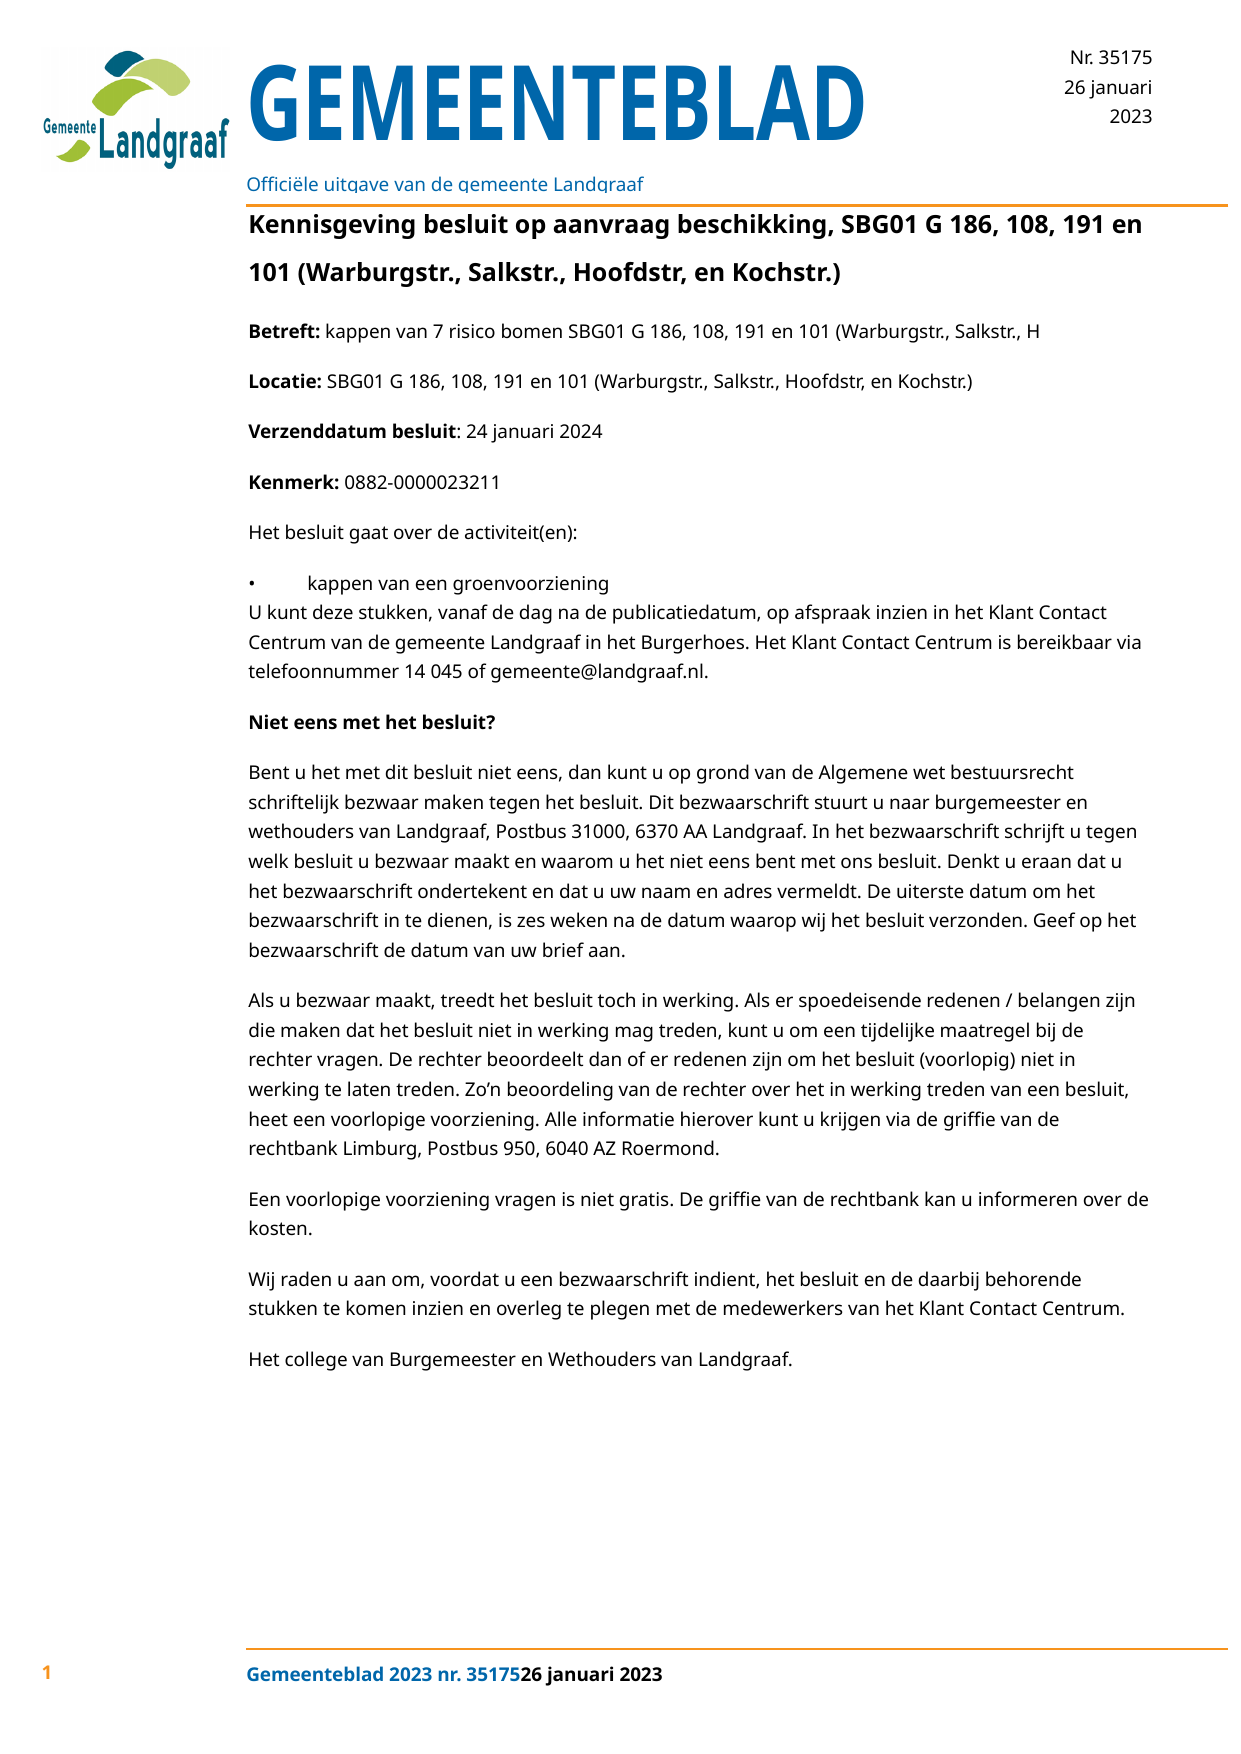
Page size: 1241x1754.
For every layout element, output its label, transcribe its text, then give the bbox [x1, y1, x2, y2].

text Locatie: SBG01 G 186, 108, 191 en 101 (Warburgstr., Salkstr., Hoofdstr, en Kochstr.) [248, 368, 1152, 394]
text Het college van Burgemeester en Wethouders van Landgraaf. [248, 1346, 1152, 1372]
text U kunt deze stukken, vanaf de dag na de publicatiedatum, op afspraak inzien in het Klant Contact Centrum van de gemeente Landgraaf in het Burgerhoes. Het Klant Contact Centrum is bereikbaar via telefoonnummer 14 045 of gemeente@landgraaf.nl. [248, 599, 1152, 684]
list kappen van een groenvoorziening [248, 570, 1152, 596]
text Niet eens met het besluit? [248, 709, 1152, 735]
text Wij raden u aan om, voordat u een bezwaarschrift indient, het besluit en de daarbij behorende stukken te komen inzien en overleg te plegen met de medewerkers van het Klant Contact Centrum. [248, 1266, 1152, 1321]
text Het besluit gaat over de activiteit(en): [248, 519, 1152, 545]
text Kennisgeving besluit op aanvraag beschikking, SBG01 G 186, 108, 191 en 101 (Warburgstr., Salkstr., Hoofdstr, en Kochstr.) [248, 207, 1152, 288]
text Een voorlopige voorziening vragen is niet gratis. De griffie van de rechtbank kan u informeren over de kosten. [248, 1186, 1152, 1241]
text Betreft: kappen van 7 risico bomen SBG01 G 186, 108, 191 en 101 (Warburgstr., Salkstr., H [248, 318, 1152, 344]
text Verzenddatum besluit: 24 januari 2024 [248, 419, 1152, 444]
picture [41, 47, 231, 172]
text Kenmerk: 0882-0000023211 [248, 469, 1152, 495]
text Als u bezwaar maakt, treedt het besluit toch in werking. Als er spoedeisende redenen / belangen zijn die maken dat het besluit niet in werking mag treden, kunt u om een tijdelijke maatregel bij de rechter vragen. De rechter beoordeelt dan of er redenen zijn om het besluit (voorlopig) niet in werking te laten treden. Zo’n beoordeling van de rechter over het in werking treden van een besluit, heet een voorlopige voorziening. Alle informatie hierover kunt u krijgen via de griffie van de rechtbank Limburg, Postbus 950, 6040 AZ Roermond. [248, 987, 1152, 1161]
text Bent u het met dit besluit niet eens, dan kunt u op grond van de Algemene wet bestuursrecht schriftelijk bezwaar maken tegen het besluit. Dit bezwaarschrift stuurt u naar burgemeester en wethouders van Landgraaf, Postbus 31000, 6370 AA Landgraaf. In het bezwaarschrift schrijft u tegen welk besluit u bezwaar maakt en waarom u het niet eens bent met ons besluit. Denkt u eraan dat u het bezwaarschrift ondertekent en dat u uw naam en adres vermeldt. De uiterste datum om het bezwaarschrift in te dienen, is zes weken na de datum waarop wij het besluit verzonden. Geef op het bezwaarschrift de datum van uw brief aan. [248, 759, 1152, 963]
